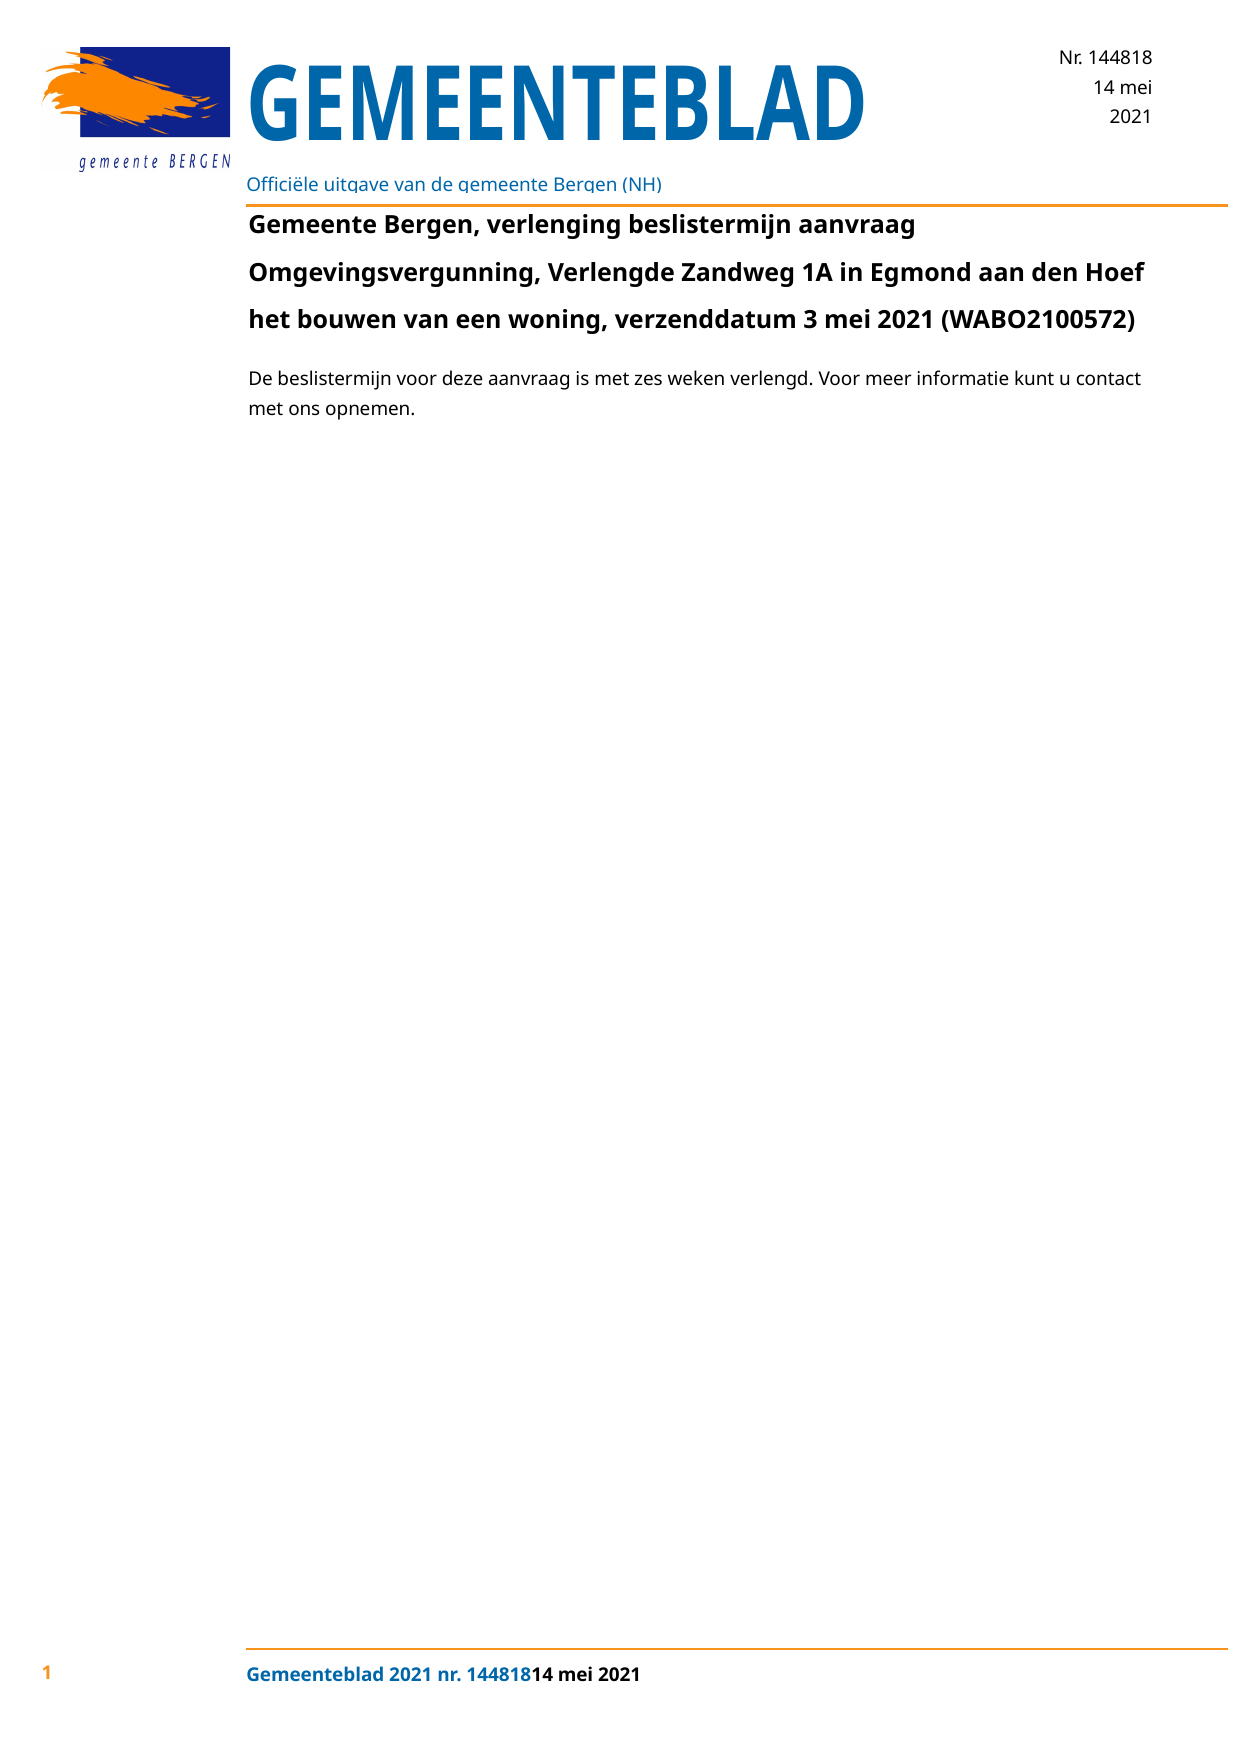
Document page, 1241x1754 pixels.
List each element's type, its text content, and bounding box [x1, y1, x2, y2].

picture [41, 47, 231, 172]
text Gemeente Bergen, verlenging beslistermijn aanvraag Omgevingsvergunning, Verlengde Zandweg 1A in Egmond aan den Hoef het bouwen van een woning, verzenddatum 3 mei 2021 (WABO2100572) [248, 207, 1152, 336]
text De beslistermijn voor deze aanvraag is met zes weken verlengd. Voor meer informatie kunt u contact met ons opnemen. [248, 366, 1152, 421]
